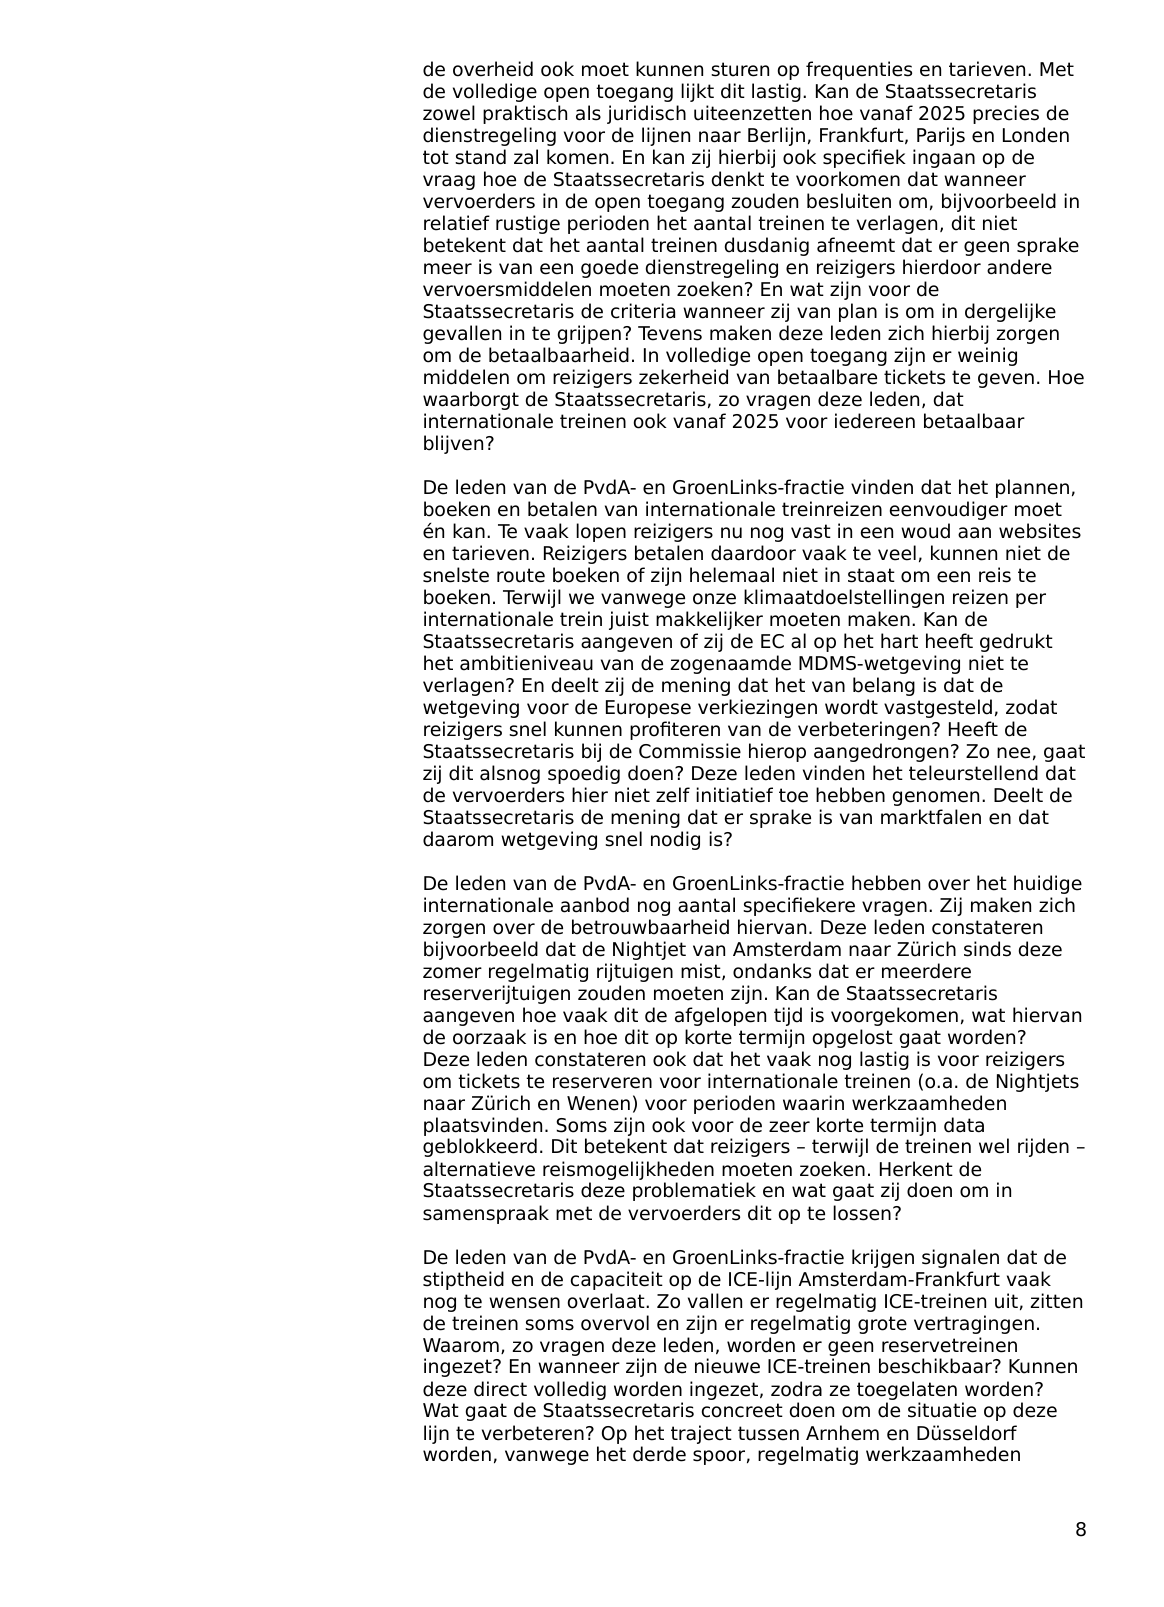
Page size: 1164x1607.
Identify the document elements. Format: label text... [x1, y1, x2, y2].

text Deze leden constateren ook dat het vaak nog lastig is voor reizigers om tickets te reserveren voor internationale treinen (o.a. de Nightjets naar Zürich en Wenen) voor perioden waarin werkzaamheden plaatsvinden. Soms zijn ook voor de zeer korte termijn data geblokkeerd. Dit betekent dat reizigers – terwijl de treinen wel rijden – alternatieve reismogelijkheden moeten zoeken. Herkent de Staatssecretaris deze problematiek en wat gaat zij doen om in samenspraak met de vervoerders dit op te lossen? [422, 1048, 1087, 1224]
text De leden van de PvdA- en GroenLinks-fractie hebben over het huidige internationale aanbod nog aantal specifiekere vragen. Zij maken zich zorgen over de betrouwbaarheid hiervan. Deze leden constateren bijvoorbeeld dat de Nightjet van Amsterdam naar Zürich sinds deze zomer regelmatig rijtuigen mist, ondanks dat er meerdere reserverijtuigen zouden moeten zijn. Kan de Staatssecretaris aangeven hoe vaak dit de afgelopen tijd is voorgekomen, wat hiervan de oorzaak is en hoe dit op korte termijn opgelost gaat worden? [422, 873, 1087, 1048]
text de overheid ook moet kunnen sturen op frequenties en tarieven. Met de volledige open toegang lijkt dit lastig. Kan de Staatssecretaris zowel praktisch als juridisch uiteenzetten hoe vanaf 2025 precies de dienstregeling voor de lijnen naar Berlijn, Frankfurt, Parijs en Londen tot stand zal komen. En kan zij hierbij ook specifiek ingaan op de vraag hoe de Staatssecretaris denkt te voorkomen dat wanneer vervoerders in de open toegang zouden besluiten om, bijvoorbeeld in relatief rustige perioden het aantal treinen te verlagen, dit niet betekent dat het aantal treinen dusdanig afneemt dat er geen sprake meer is van een goede dienstregeling en reizigers hierdoor andere vervoersmiddelen moeten zoeken? En wat zijn voor de Staatssecretaris de criteria wanneer zij van plan is om in dergelijke gevallen in te grijpen? Tevens maken deze leden zich hierbij zorgen om de betaalbaarheid. In volledige open toegang zijn er weinig middelen om reizigers zekerheid van betaalbare tickets te geven. Hoe waarborgt de Staatssecretaris, zo vragen deze leden, dat internationale treinen ook vanaf 2025 voor iedereen betaalbaar blijven? [422, 59, 1087, 455]
text De leden van de PvdA- en GroenLinks-fractie vinden dat het plannen, boeken en betalen van internationale treinreizen eenvoudiger moet én kan. Te vaak lopen reizigers nu nog vast in een woud aan websites en tarieven. Reizigers betalen daardoor vaak te veel, kunnen niet de snelste route boeken of zijn helemaal niet in staat om een reis te boeken. Terwijl we vanwege onze klimaatdoelstellingen reizen per internationale trein juist makkelijker moeten maken. Kan de Staatssecretaris aangeven of zij de EC al op het hart heeft gedrukt het ambitieniveau van de zogenaamde MDMS-wetgeving niet te verlagen? En deelt zij de mening dat het van belang is dat de wetgeving voor de Europese verkiezingen wordt vastgesteld, zodat reizigers snel kunnen profiteren van de verbeteringen? Heeft de Staatssecretaris bij de Commissie hierop aangedrongen? Zo nee, gaat zij dit alsnog spoedig doen? Deze leden vinden het teleurstellend dat de vervoerders hier niet zelf initiatief toe hebben genomen. Deelt de Staatssecretaris de mening dat er sprake is van marktfalen en dat daarom wetgeving snel nodig is? [422, 477, 1087, 851]
text De leden van de PvdA- en GroenLinks-fractie krijgen signalen dat de stiptheid en de capaciteit op de ICE-lijn Amsterdam-Frankfurt vaak nog te wensen overlaat. Zo vallen er regelmatig ICE-treinen uit, zitten de treinen soms overvol en zijn er regelmatig grote vertragingen. Waarom, zo vragen deze leden, worden er geen reservetreinen ingezet? En wanneer zijn de nieuwe ICE-treinen beschikbaar? Kunnen deze direct volledig worden ingezet, zodra ze toegelaten worden? Wat gaat de Staatssecretaris concreet doen om de situatie op deze lijn te verbeteren? Op het traject tussen Arnhem en Düsseldorf worden, vanwege het derde spoor, regelmatig werkzaamheden [422, 1247, 1087, 1466]
